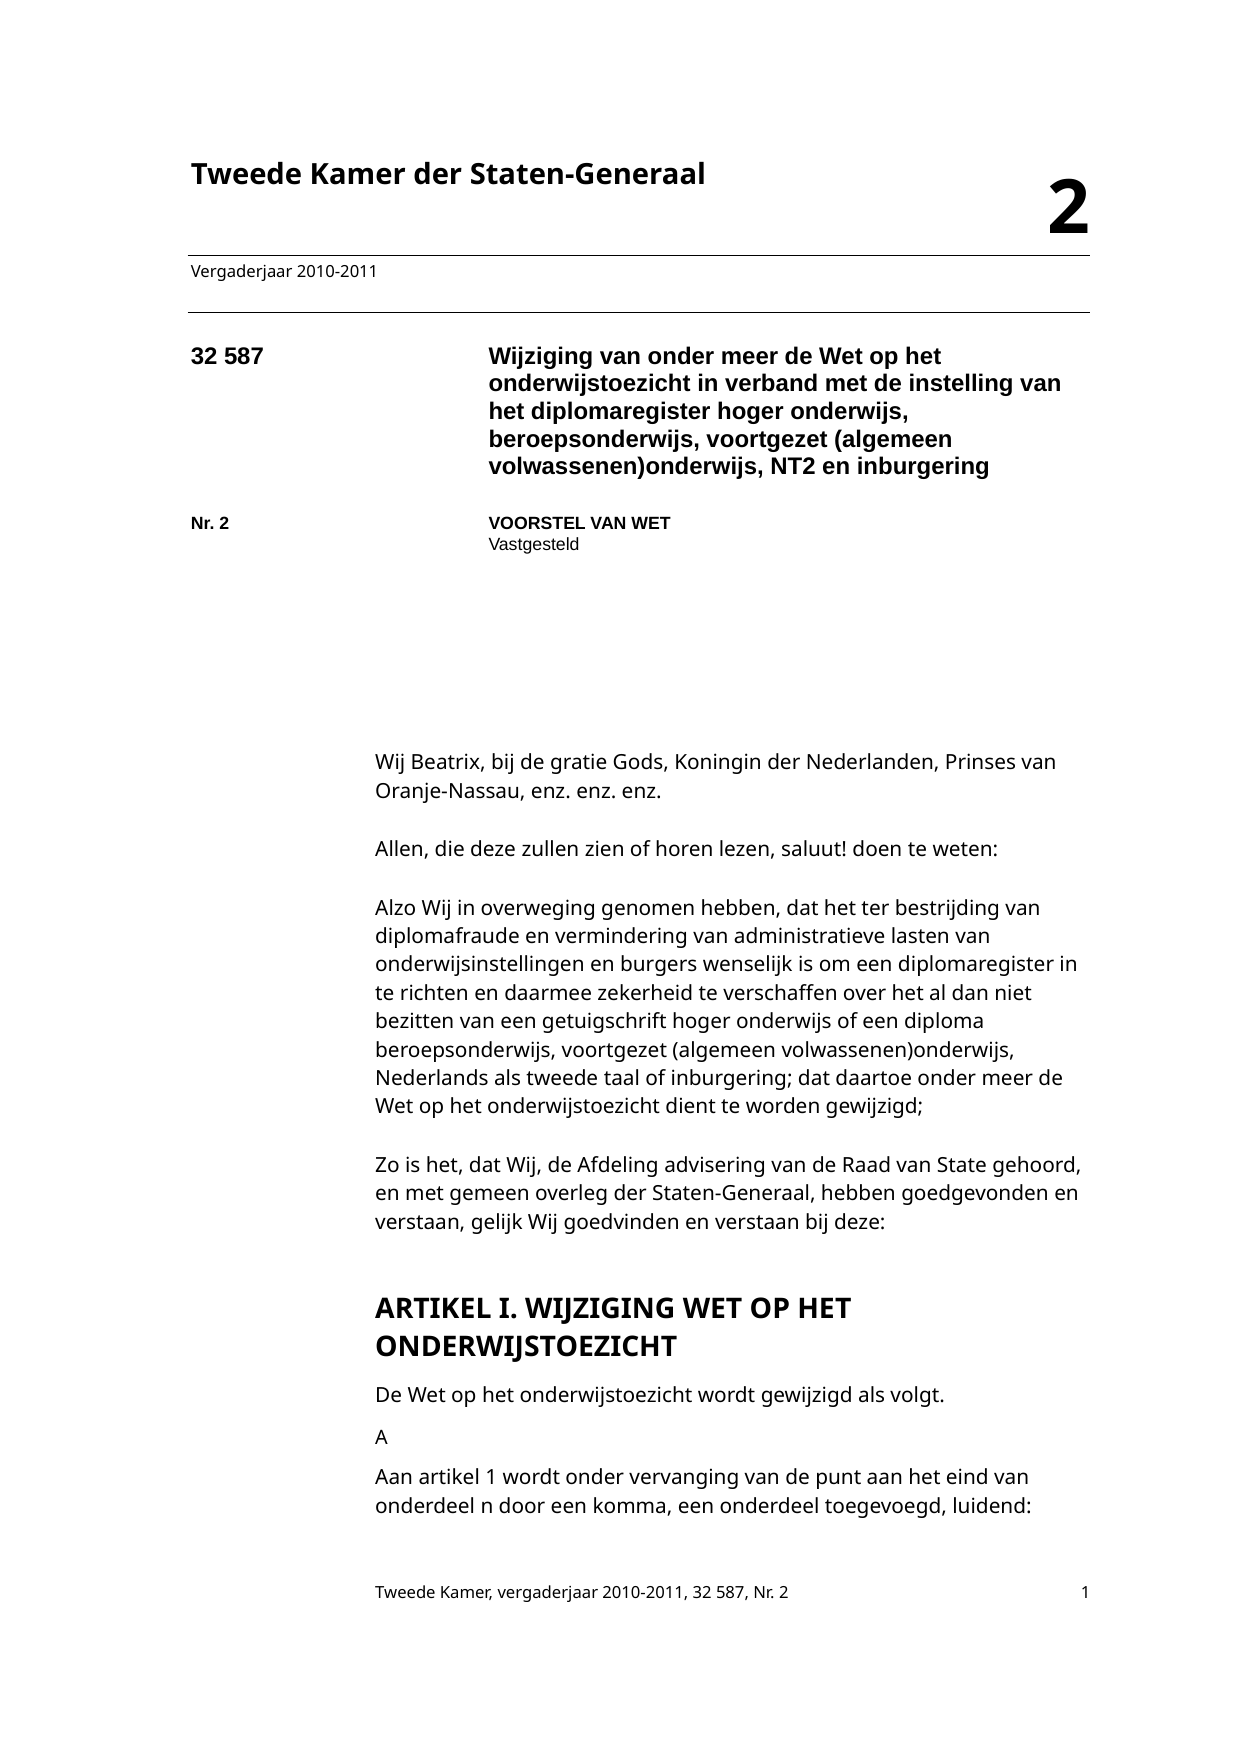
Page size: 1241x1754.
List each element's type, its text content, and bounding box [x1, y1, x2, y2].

table_cell Vergaderjaar 2010-2011 [188, 256, 485, 312]
text Wij Beatrix, bij de gratie Gods, Koningin der Nederlanden, Prinses van Oranje-Nassau, enz. enz. enz. [375, 747, 1090, 804]
text Allen, die deze zullen zien of horen lezen, saluut! doen te weten: [375, 834, 1090, 863]
table_cell [485, 313, 1090, 339]
text Aan artikel 1 wordt onder vervanging van de punt aan het eind van onderdeel n door een komma, een onderdeel toegevoegd, luidend: [375, 1462, 1090, 1519]
text De Wet op het onderwijstoezicht wordt gewijzigd als volgt. [375, 1380, 1090, 1409]
text A [375, 1424, 1090, 1451]
table_cell Wijziging van onder meer de Wet op het onderwijstoezicht in verband met de instelling van het diplomaregister hoger onderwijs, beroepsonderwijs, voortgezet (algemeen volwassenen)onderwijs, NT2 en inburgering [485, 339, 1090, 510]
subtitle ARTIKEL I. WIJZIGING WET OP HET ONDERWIJSTOEZICHT [375, 1288, 1090, 1365]
table_cell Nr. 2 [188, 510, 485, 629]
table_cell [485, 256, 1090, 312]
table_cell VOORSTEL VAN WET Vastgesteld [485, 510, 1090, 629]
table_header 2 [910, 150, 1090, 255]
table_cell [188, 313, 485, 339]
table_cell 32 587 [188, 339, 485, 510]
table_header Tweede Kamer der Staten-Generaal [188, 150, 909, 255]
text Zo is het, dat Wij, de Afdeling advisering van de Raad van State gehoord, en met gemeen overleg der Staten-Generaal, hebben goedgevonden en verstaan, gelijk Wij goedvinden en verstaan bij deze: [375, 1150, 1090, 1235]
text Alzo Wij in overweging genomen hebben, dat het ter bestrijding van diplomafraude en vermindering van administratieve lasten van onderwijsinstellingen en burgers wenselijk is om een diplomaregister in te richten en daarmee zekerheid te verschaffen over het al dan niet bezitten van een getuigschrift hoger onderwijs of een diploma beroepsonderwijs, voortgezet (algemeen volwassenen)onderwijs, Nederlands als tweede taal of inburgering; dat daartoe onder meer de Wet op het onderwijstoezicht dient te worden gewijzigd; [375, 893, 1090, 1120]
